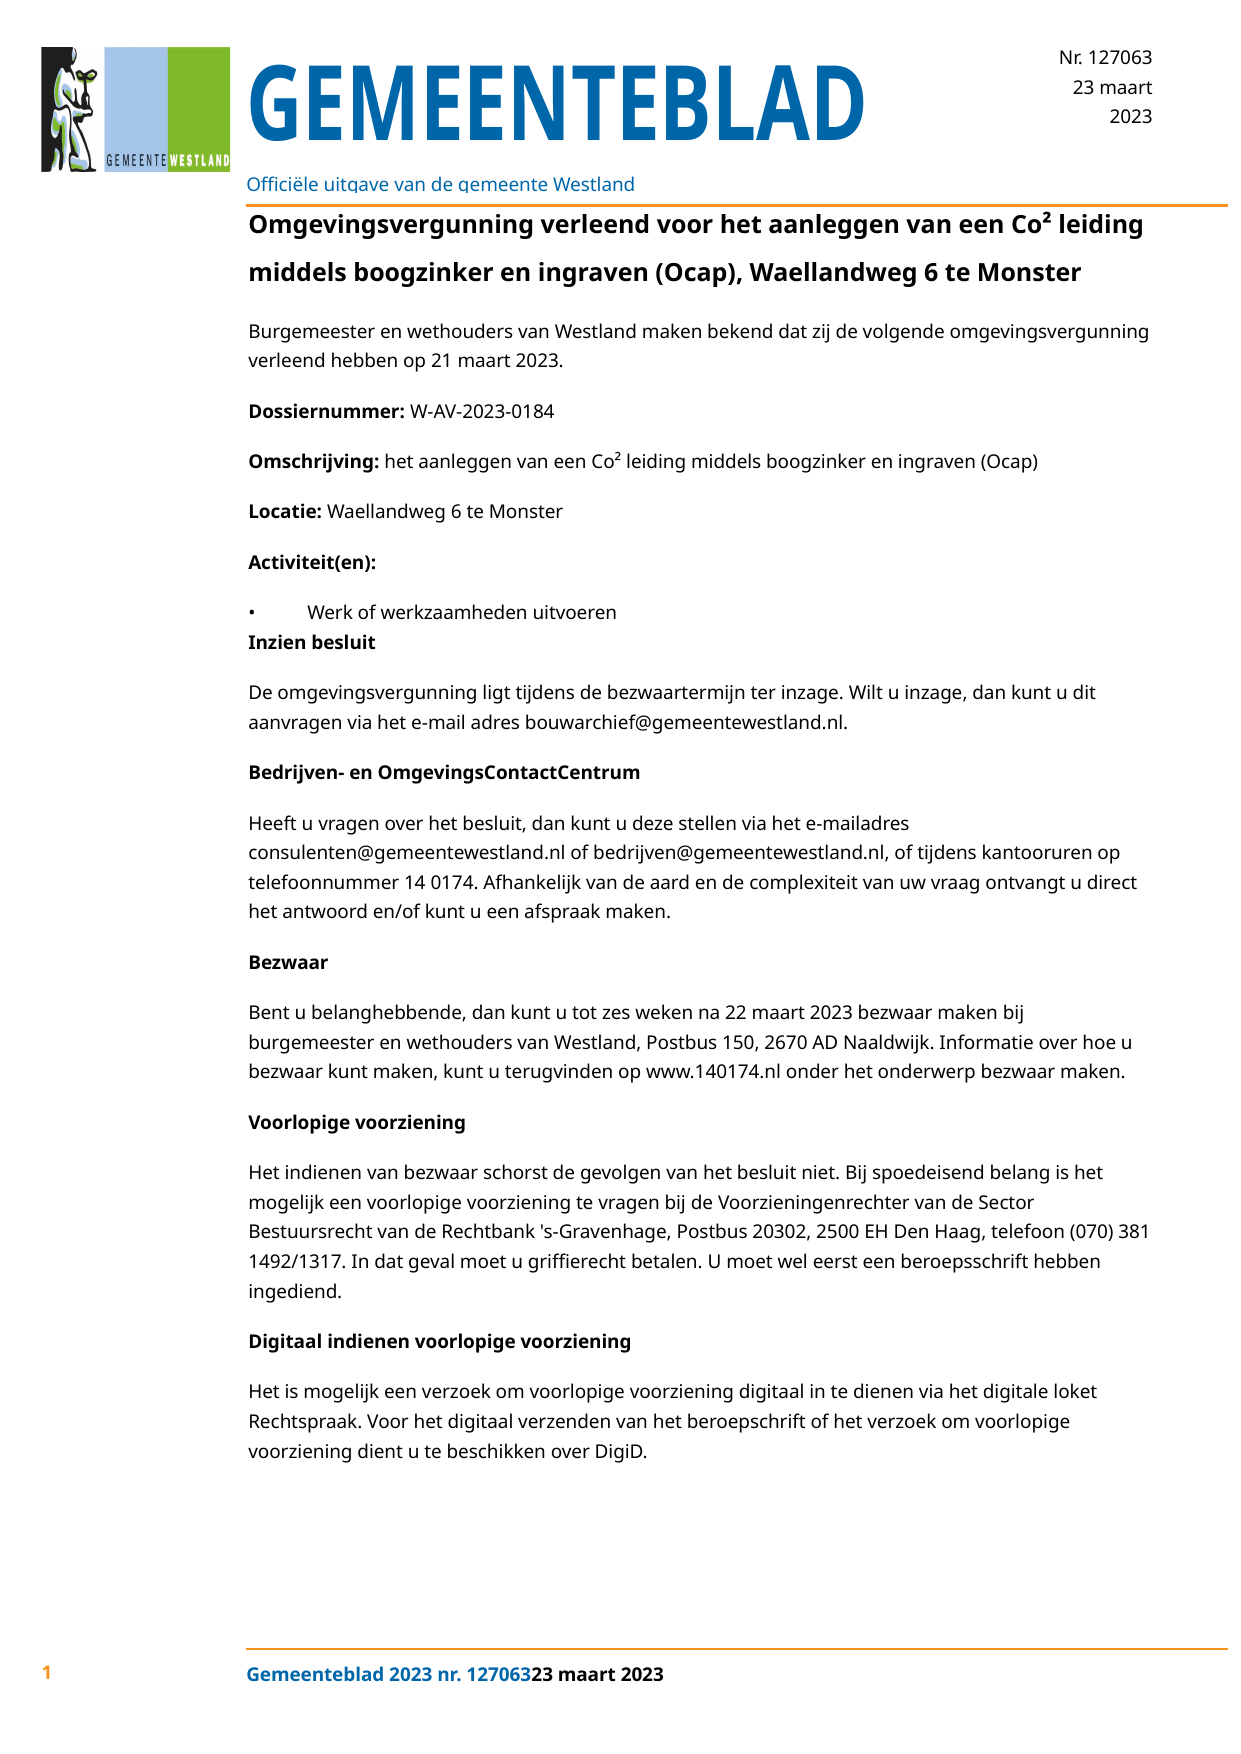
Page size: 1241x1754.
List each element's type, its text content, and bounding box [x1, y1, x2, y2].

text Omgevingsvergunning verleend voor het aanleggen van een Co² leiding middels boogzinker en ingraven (Ocap), Waellandweg 6 te Monster [248, 207, 1152, 288]
text De omgevingsvergunning ligt tijdens de bezwaartermijn ter inzage. Wilt u inzage, dan kunt u dit aanvragen via het e-mail adres bouwarchief@gemeentewestland.nl. [248, 679, 1152, 735]
list Werk of werkzaamheden uitvoeren [248, 599, 1152, 625]
picture [41, 47, 231, 172]
text Digitaal indienen voorlopige voorziening [248, 1328, 1152, 1354]
text Locatie: Waellandweg 6 te Monster [248, 499, 1152, 524]
text Dossiernummer: W-AV-2023-0184 [248, 398, 1152, 424]
text Bent u belanghebbende, dan kunt u tot zes weken na 22 maart 2023 bezwaar maken bij burgemeester en wethouders van Westland, Postbus 150, 2670 AD Naaldwijk. Informatie over hoe u bezwaar kunt maken, kunt u terugvinden op www.140174.nl onder het onderwerp bezwaar maken. [248, 999, 1152, 1084]
text Het is mogelijk een verzoek om voorlopige voorziening digitaal in te dienen via het digitale loket Rechtspraak. Voor het digitaal verzenden van het beroepschrift of het verzoek om voorlopige voorziening dient u te beschikken over DigiD. [248, 1379, 1152, 1464]
text Bezwaar [248, 949, 1152, 975]
text Inzien besluit [248, 629, 1152, 655]
text Burgemeester en wethouders van Westland maken bekend dat zij de volgende omgevingsvergunning verleend hebben op 21 maart 2023. [248, 318, 1152, 373]
text Heeft u vragen over het besluit, dan kunt u deze stellen via het e-mailadres consulenten@gemeentewestland.nl of bedrijven@gemeentewestland.nl, of tijdens kantooruren op telefoonnummer 14 0174. Afhankelijk van de aard en de complexiteit van uw vraag ontvangt u direct het antwoord en/of kunt u een afspraak maken. [248, 810, 1152, 924]
text Bedrijven- en OmgevingsContactCentrum [248, 759, 1152, 785]
text Voorlopige voorziening [248, 1109, 1152, 1135]
text Omschrijving: het aanleggen van een Co² leiding middels boogzinker en ingraven (Ocap) [248, 448, 1152, 474]
text Het indienen van bezwaar schorst de gevolgen van het besluit niet. Bij spoedeisend belang is het mogelijk een voorlopige voorziening te vragen bij de Voorzieningenrechter van de Sector Bestuursrecht van de Rechtbank 's-Gravenhage, Postbus 20302, 2500 EH Den Haag, telefoon (070) 381 1492/1317. In dat geval moet u griffierecht betalen. U moet wel eerst een beroepsschrift hebben ingediend. [248, 1159, 1152, 1304]
text Activiteit(en): [248, 549, 1152, 575]
